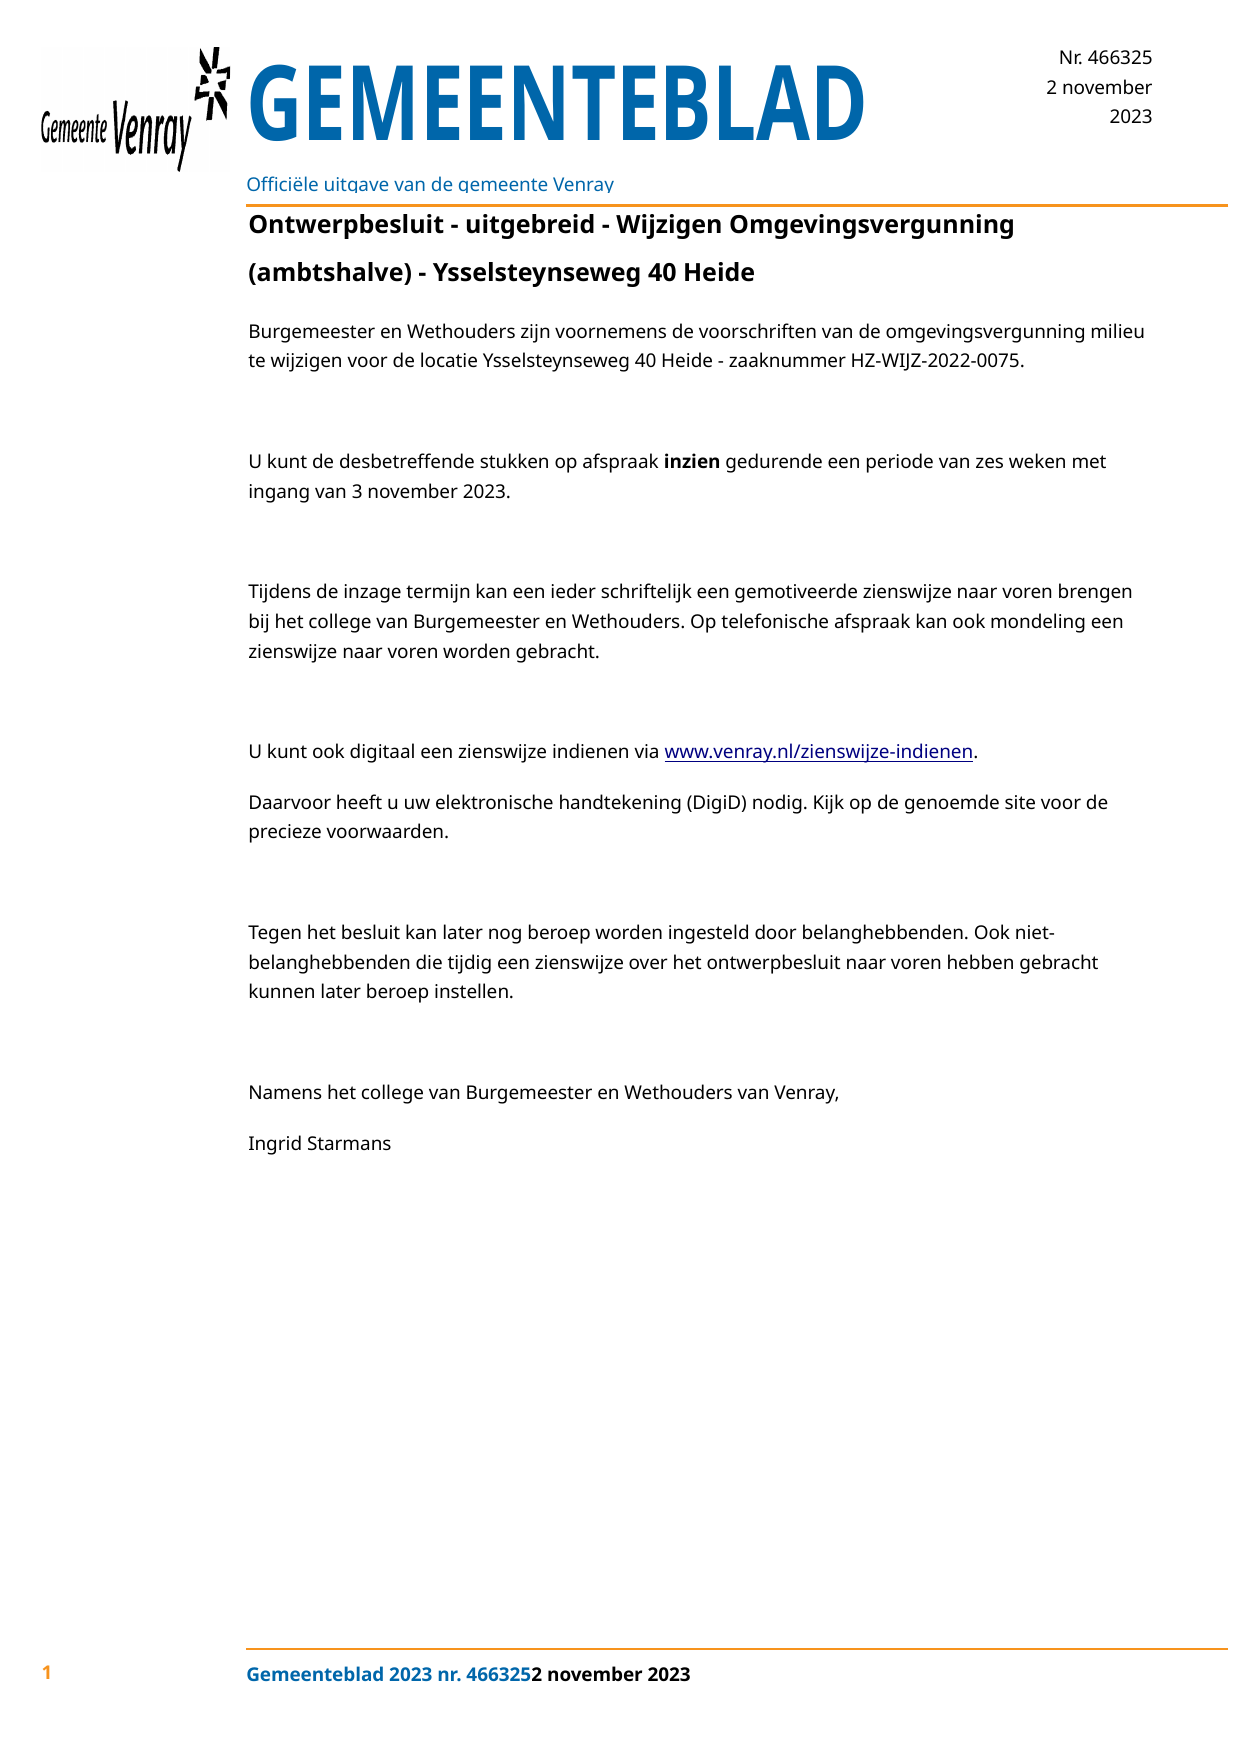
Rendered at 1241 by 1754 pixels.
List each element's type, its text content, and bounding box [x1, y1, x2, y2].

text Tijdens de inzage termijn kan een ieder schriftelijk een gemotiveerde zienswijze naar voren brengen bij het college van Burgemeester en Wethouders. Op telefonische afspraak kan ook mondeling een zienswijze naar voren worden gebracht. [248, 579, 1152, 664]
text U kunt ook digitaal een zienswijze indienen via www.venray.nl/zienswijze-indienen. [248, 739, 1152, 764]
text Ingrid Starmans [248, 1130, 1152, 1156]
text Tegen het besluit kan later nog beroep worden ingesteld door belanghebbenden. Ook niet-belanghebbenden die tijdig een zienswijze over het ontwerpbesluit naar voren hebben gebracht kunnen later beroep instellen. [248, 919, 1152, 1004]
text Namens het college van Burgemeester en Wethouders van Venray, [248, 1079, 1152, 1105]
text U kunt de desbetreffende stukken op afspraak inzien gedurende een periode van zes weken met ingang van 3 november 2023. [248, 448, 1152, 504]
text Burgemeester en Wethouders zijn voornemens de voorschriften van de omgevingsvergunning milieu te wijzigen voor de locatie Ysselsteynseweg 40 Heide - zaaknummer HZ-WIJZ-2022-0075. [248, 318, 1152, 373]
picture [41, 47, 231, 172]
text Daarvoor heeft u uw elektronische handtekening (DigiD) nodig. Kijk op de genoemde site voor de precieze voorwaarden. [248, 789, 1152, 844]
text Ontwerpbesluit - uitgebreid - Wijzigen Omgevingsvergunning (ambtshalve) - Ysselsteynseweg 40 Heide [248, 207, 1152, 288]
